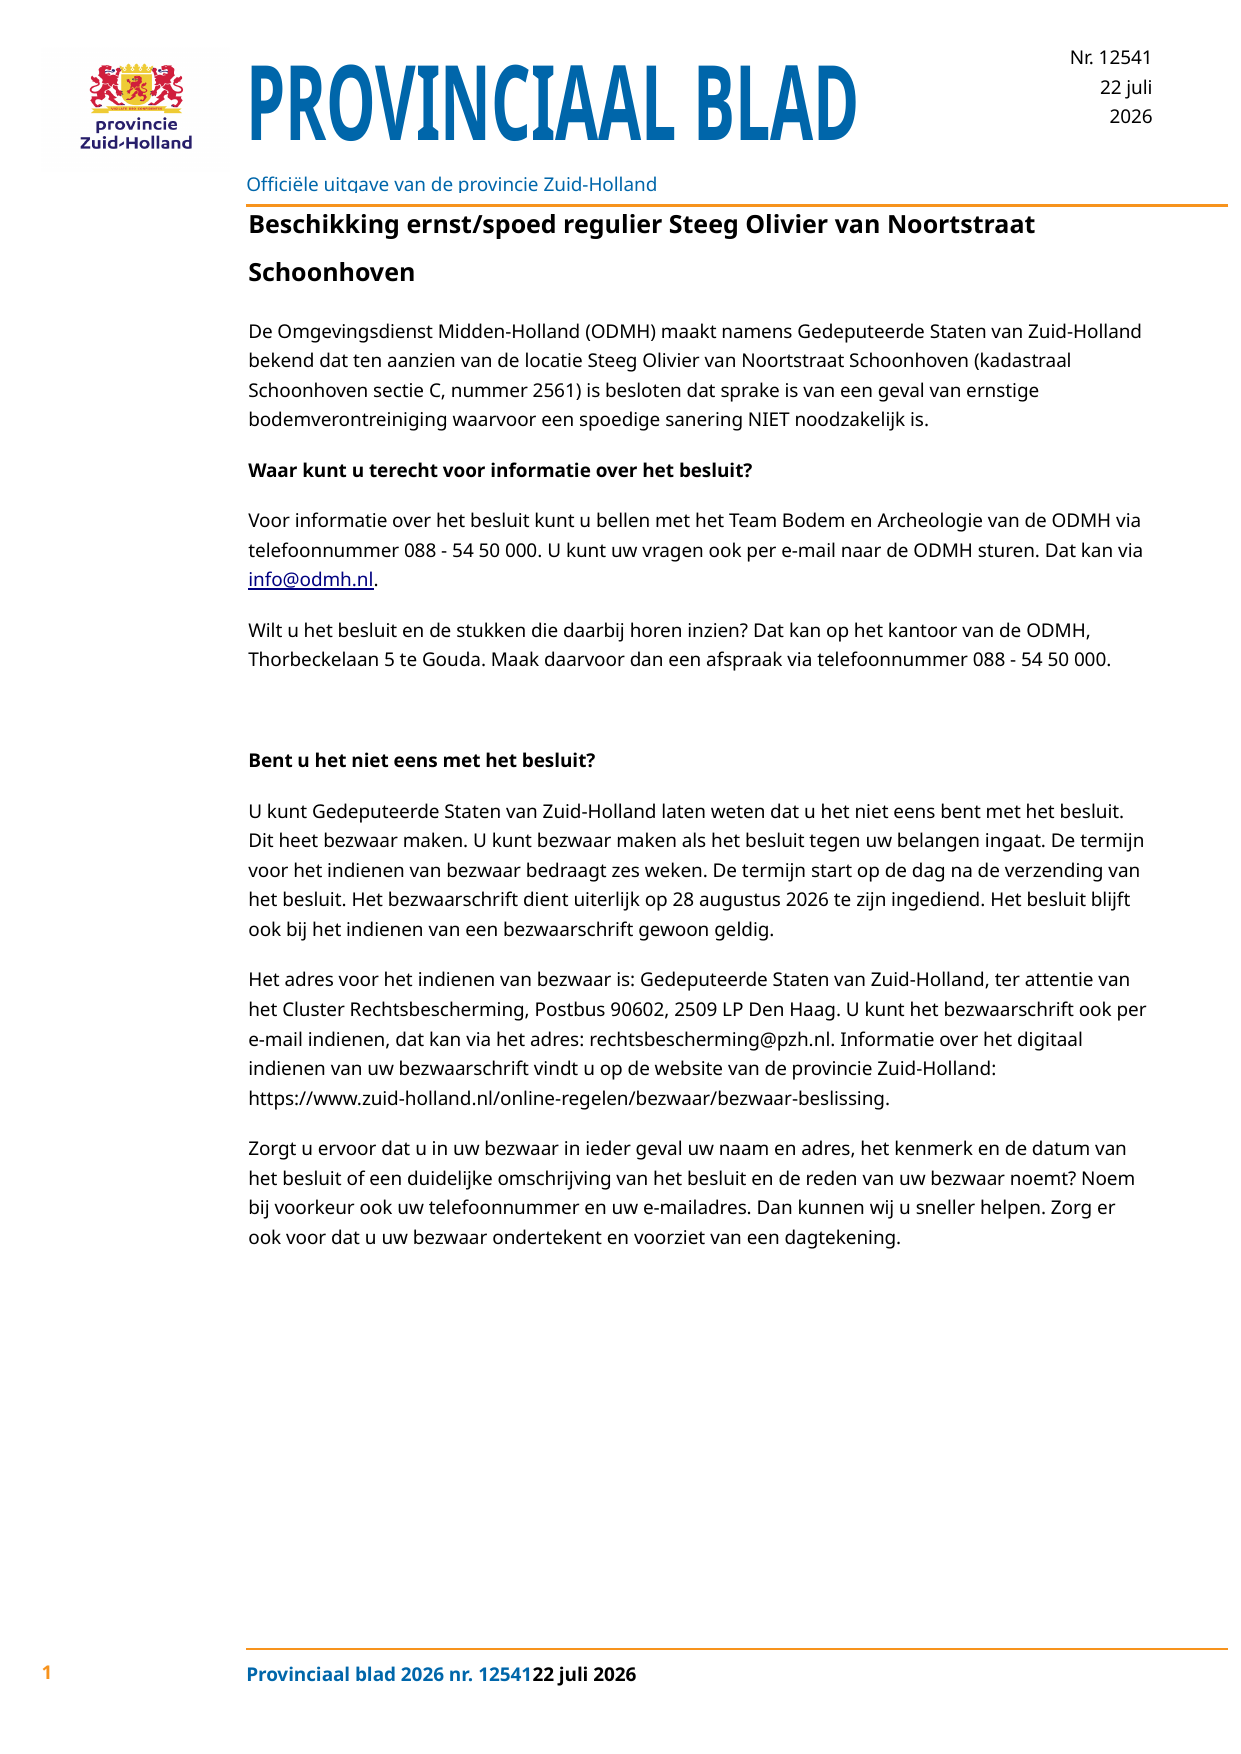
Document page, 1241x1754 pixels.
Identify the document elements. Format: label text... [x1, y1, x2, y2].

text De Omgevingsdienst Midden-Holland (ODMH) maakt namens Gedeputeerde Staten van Zuid-Holland bekend dat ten aanzien van de locatie Steeg Olivier van Noortstraat Schoonhoven (kadastraal Schoonhoven sectie C, nummer 2561) is besloten dat sprake is van een geval van ernstige bodemverontreiniging waarvoor een spoedige sanering NIET noodzakelijk is. [248, 318, 1152, 432]
text Wilt u het besluit en de stukken die daarbij horen inzien? Dat kan op het kantoor van de ODMH, Thorbeckelaan 5 te Gouda. Maak daarvoor dan een afspraak via telefoonnummer 088 - 54 50 000. [248, 617, 1152, 672]
text Voor informatie over het besluit kunt u bellen met het Team Bodem en Archeologie van de ODMH via telefoonnummer 088 - 54 50 000. U kunt uw vragen ook per e-mail naar de ODMH sturen. Dat kan via info@odmh.nl. [248, 507, 1152, 592]
text Zorgt u ervoor dat u in uw bezwaar in ieder geval uw naam en adres, het kenmerk en de datum van het besluit of een duidelijke omschrijving van het besluit en de reden van uw bezwaar noemt? Noem bij voorkeur ook uw telefoonnummer en uw e-mailadres. Dan kunnen wij u sneller helpen. Zorg er ook voor dat u uw bezwaar ondertekent en voorziet van een dagtekening. [248, 1135, 1152, 1250]
text Het adres voor het indienen van bezwaar is: Gedeputeerde Staten van Zuid-Holland, ter attentie van het Cluster Rechtsbescherming, Postbus 90602, 2509 LP Den Haag. U kunt het bezwaarschrift ook per e-mail indienen, dat kan via het adres: rechtsbescherming@pzh.nl. Informatie over het digitaal indienen van uw bezwaarschrift vindt u op de website van de provincie Zuid-Holland: https://www.zuid-holland.nl/online-regelen/bezwaar/bezwaar-beslissing. [248, 967, 1152, 1111]
text U kunt Gedeputeerde Staten van Zuid-Holland laten weten dat u het niet eens bent met het besluit. Dit heet bezwaar maken. U kunt bezwaar maken als het besluit tegen uw belangen ingaat. De termijn voor het indienen van bezwaar bedraagt zes weken. De termijn start op de dag na de verzending van het besluit. Het bezwaarschrift dient uiterlijk op 28 augustus 2026 te zijn ingediend. Het besluit blijft ook bij het indienen van een bezwaarschrift gewoon geldig. [248, 798, 1152, 942]
text Bent u het niet eens met het besluit? [248, 747, 1152, 773]
picture [41, 47, 231, 172]
text Waar kunt u terecht voor informatie over het besluit? [248, 457, 1152, 483]
text Beschikking ernst/spoed regulier Steeg Olivier van Noortstraat Schoonhoven [248, 207, 1152, 288]
